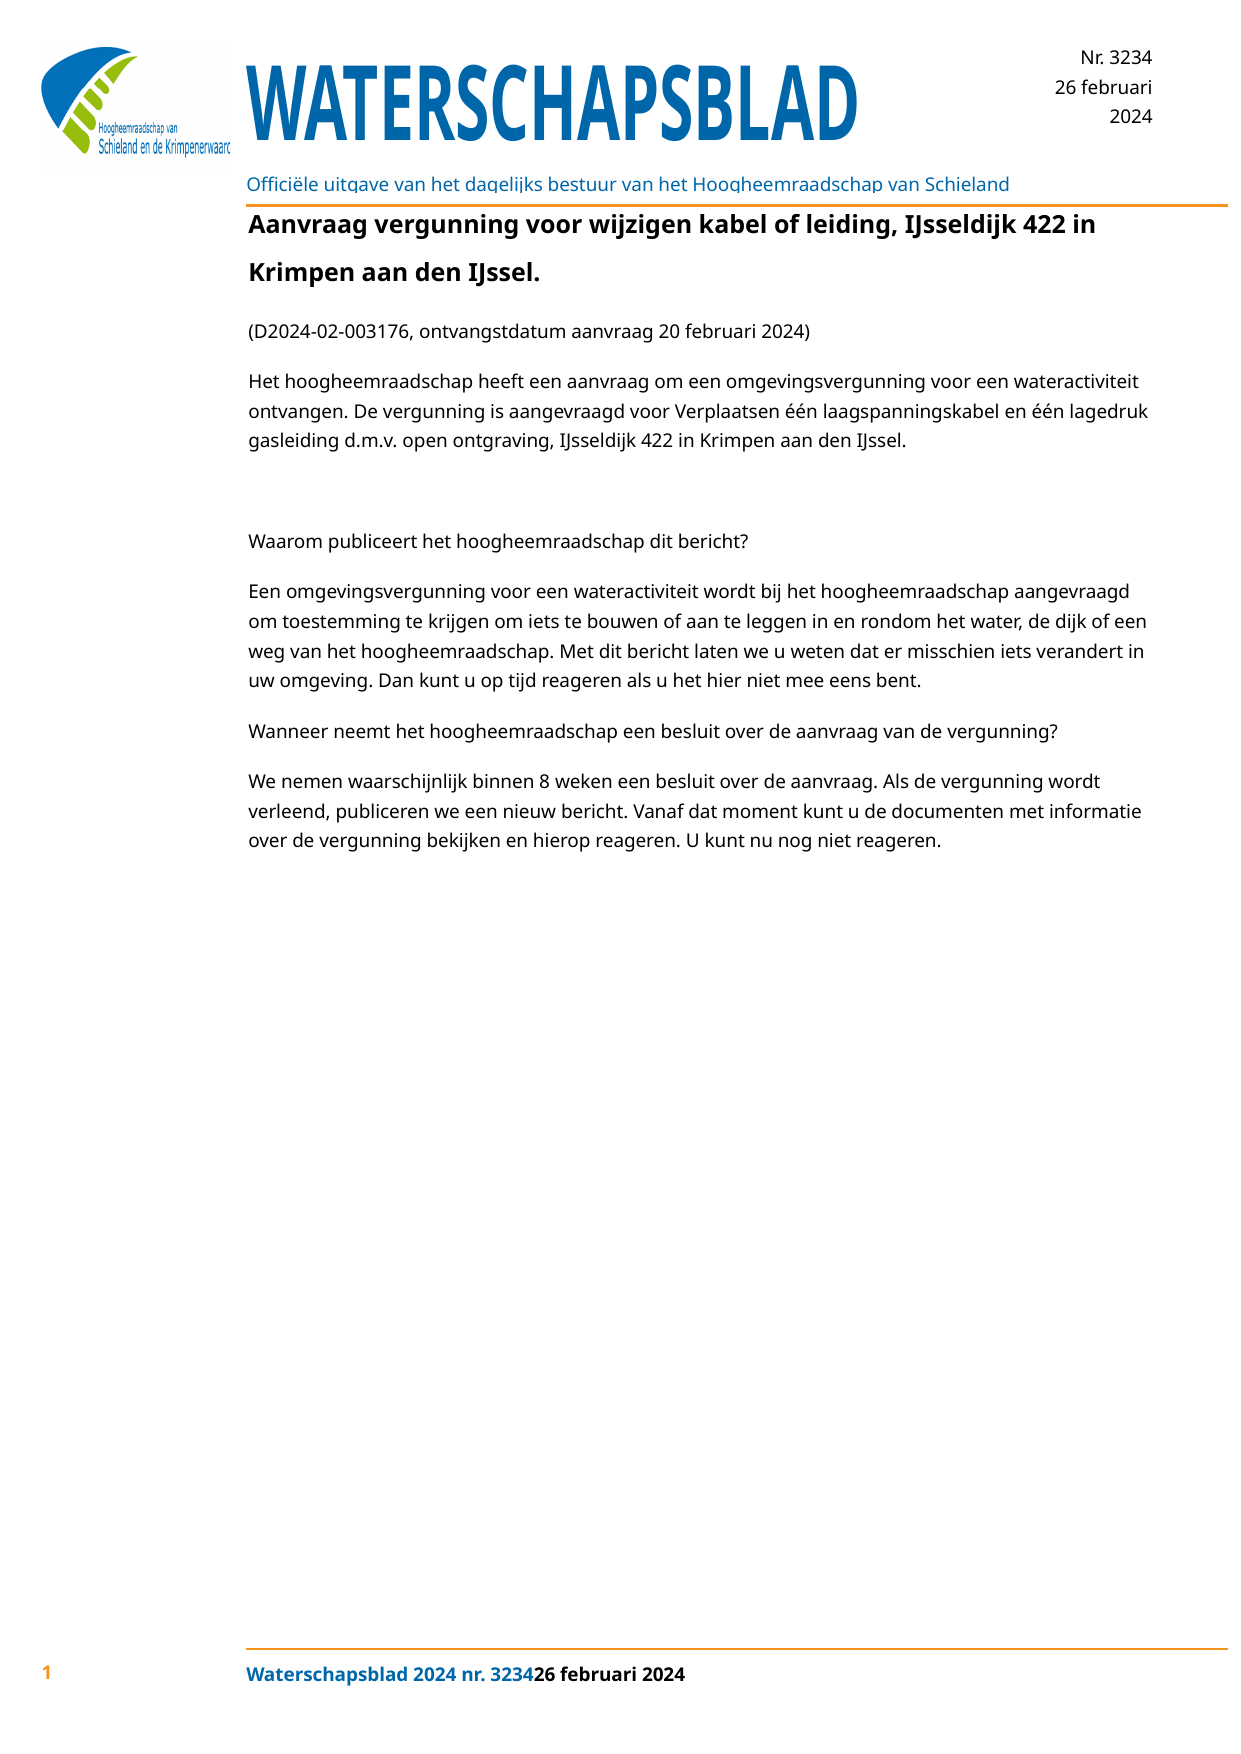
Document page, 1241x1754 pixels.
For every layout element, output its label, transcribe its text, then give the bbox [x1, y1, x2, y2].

text Wanneer neemt het hoogheemraadschap een besluit over de aanvraag van de vergunning? [248, 718, 1152, 744]
text Een omgevingsvergunning voor een wateractiviteit wordt bij het hoogheemraadschap aangevraagd om toestemming te krijgen om iets te bouwen of aan te leggen in en rondom het water, de dijk of een weg van het hoogheemraadschap. Met dit bericht laten we u weten dat er misschien iets verandert in uw omgeving. Dan kunt u op tijd reageren als u het hier niet mee eens bent. [248, 579, 1152, 693]
text We nemen waarschijnlijk binnen 8 weken een besluit over de aanvraag. Als de vergunning wordt verleend, publiceren we een nieuw bericht. Vanaf dat moment kunt u de documenten met informatie over de vergunning bekijken en hierop reageren. U kunt nu nog niet reageren. [248, 768, 1152, 853]
picture [41, 47, 231, 172]
text Waarom publiceert het hoogheemraadschap dit bericht? [248, 528, 1152, 554]
text Aanvraag vergunning voor wijzigen kabel of leiding, IJsseldijk 422 in Krimpen aan den IJssel. [248, 207, 1152, 288]
text Het hoogheemraadschap heeft een aanvraag om een omgevingsvergunning voor een wateractiviteit ontvangen. De vergunning is aangevraagd voor Verplaatsen één laagspanningskabel en één lagedruk gasleiding d.m.v. open ontgraving, IJsseldijk 422 in Krimpen aan den IJssel. [248, 368, 1152, 453]
text (D2024-02-003176, ontvangstdatum aanvraag 20 februari 2024) [248, 318, 1152, 344]
